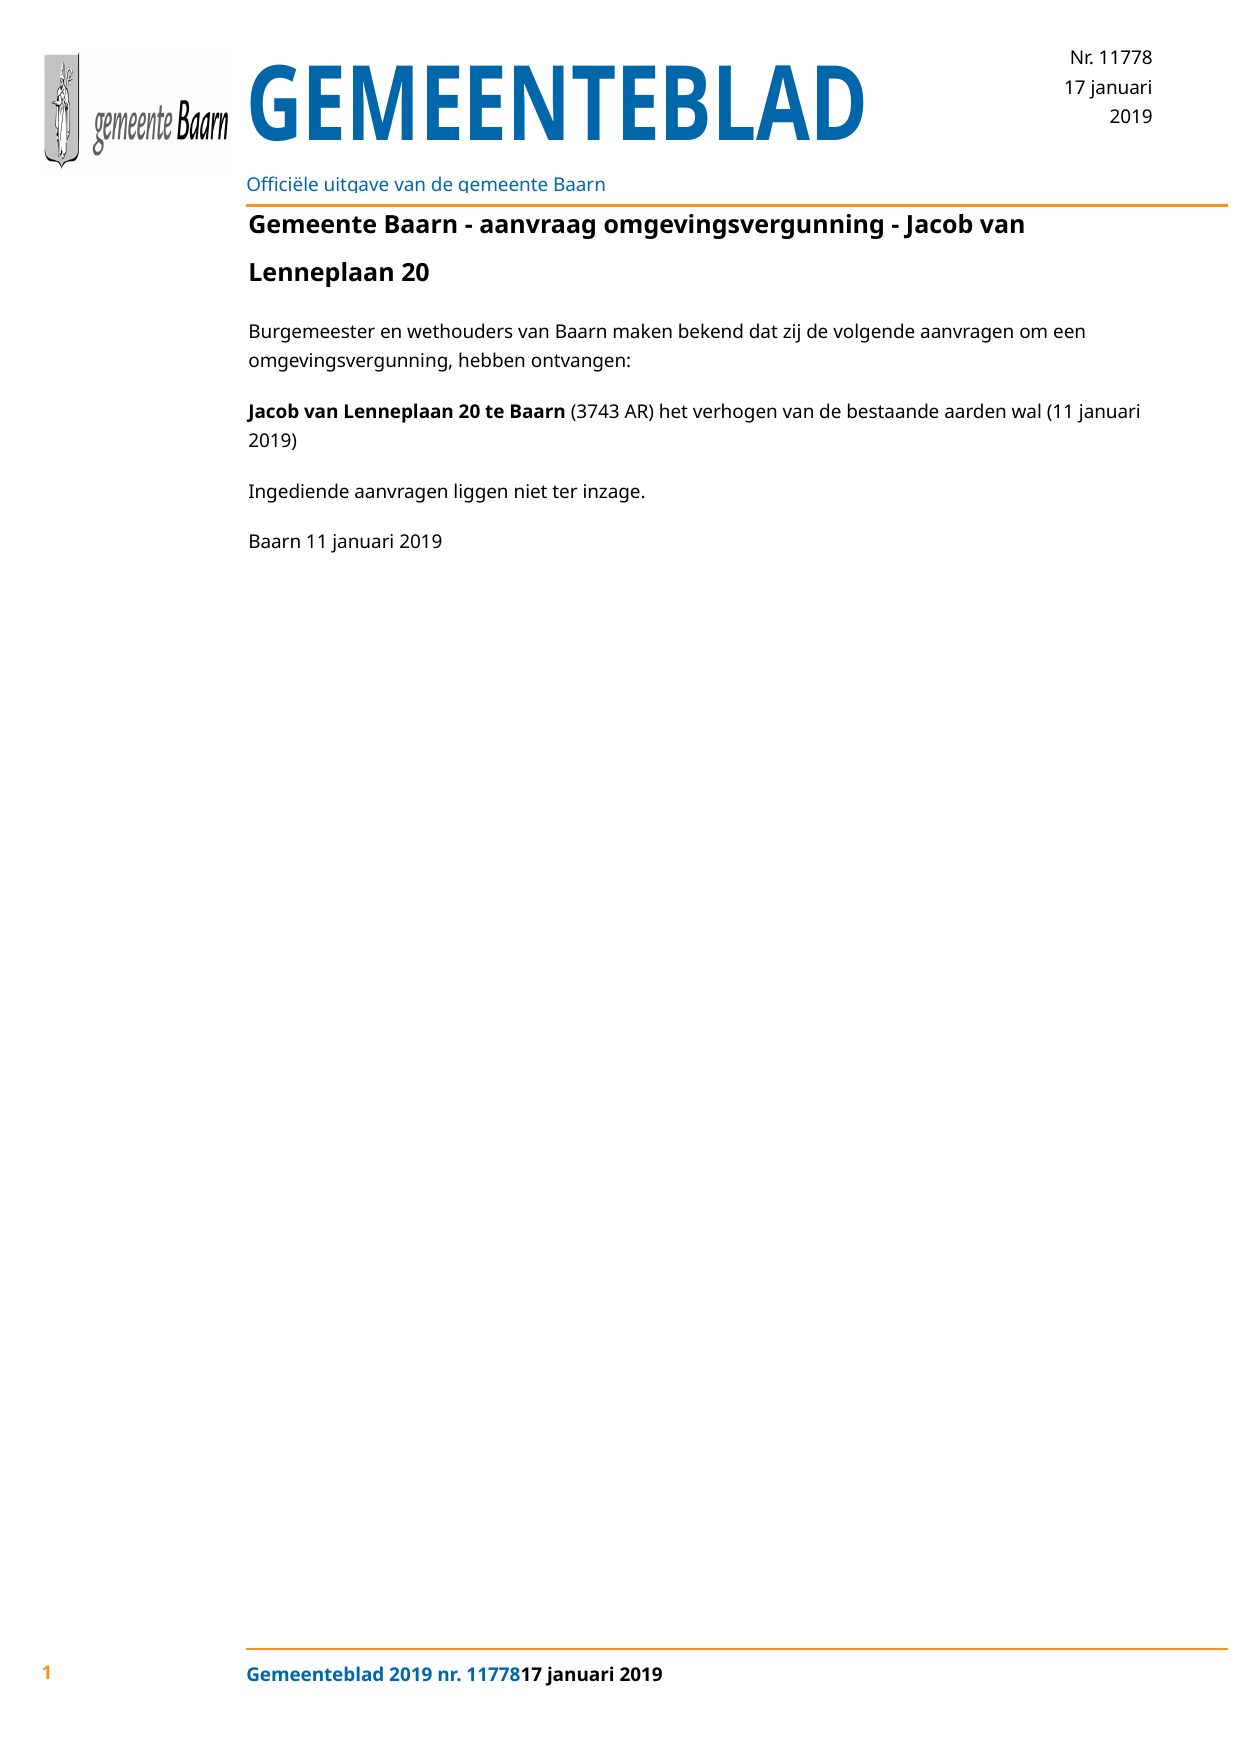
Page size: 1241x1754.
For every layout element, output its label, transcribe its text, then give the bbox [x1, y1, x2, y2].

text Jacob van Lenneplaan 20 te Baarn (3743 AR) het verhogen van de bestaande aarden wal (11 januari 2019) [248, 398, 1152, 453]
picture [41, 47, 231, 172]
text Ingediende aanvragen liggen niet ter inzage. [248, 478, 1152, 504]
text Baarn 11 januari 2019 [248, 528, 1152, 554]
text Gemeente Baarn - aanvraag omgevingsvergunning - Jacob van Lenneplaan 20 [248, 207, 1152, 288]
text Burgemeester en wethouders van Baarn maken bekend dat zij de volgende aanvragen om een omgevingsvergunning, hebben ontvangen: [248, 318, 1152, 373]
